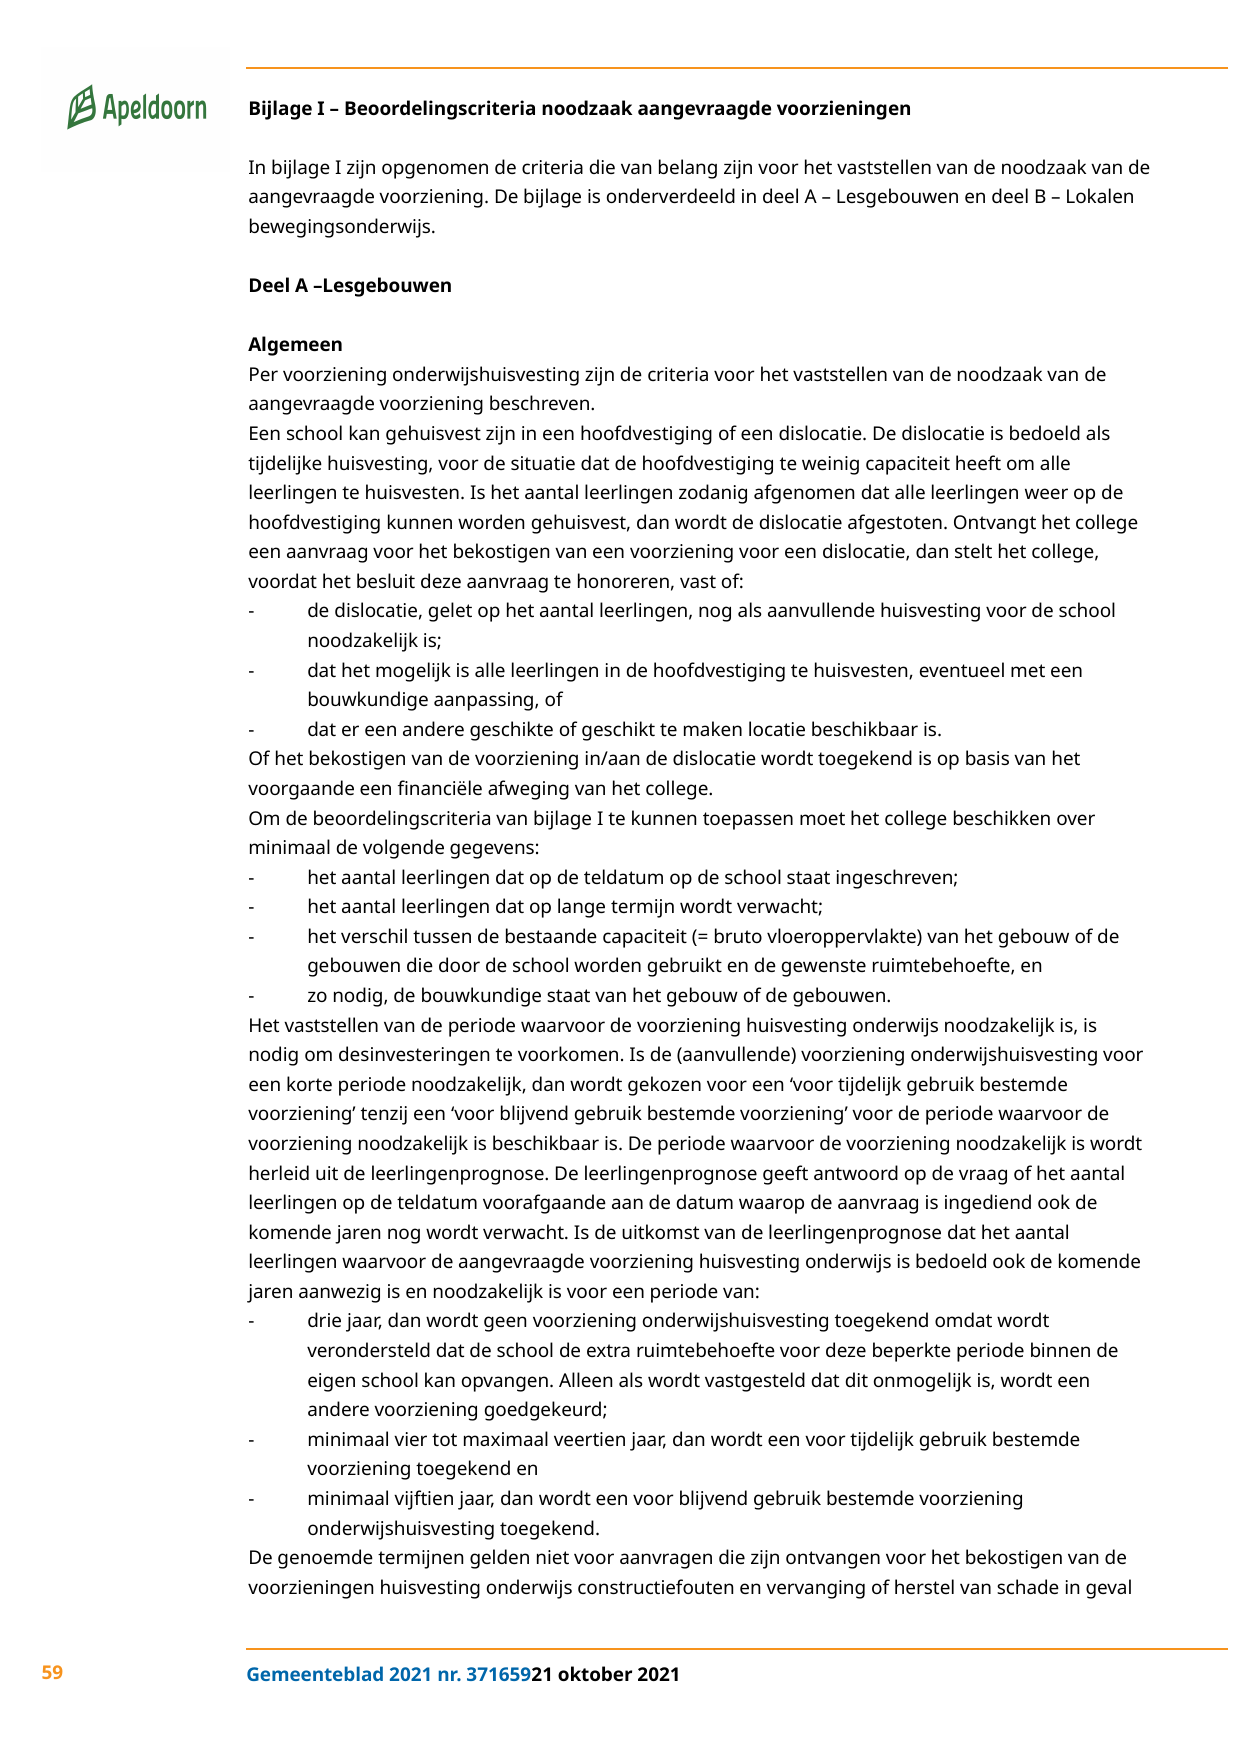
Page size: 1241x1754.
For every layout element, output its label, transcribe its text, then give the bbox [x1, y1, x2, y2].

text De genoemde termijnen gelden niet voor aanvragen die zijn ontvangen voor het bekostigen van de voorzieningen huisvesting onderwijs constructiefouten en vervanging of herstel van schade in geval [248, 1544, 1152, 1600]
picture [41, 47, 231, 172]
text Of het bekostigen van de voorziening in/aan de dislocatie wordt toegekend is op basis van het voorgaande een financiële afweging van het college. [248, 746, 1152, 801]
list het verschil tussen de bestaande capaciteit (= bruto vloeroppervlakte) van het gebouw of de gebouwen die door de school worden gebruikt en de gewenste ruimtebehoefte, en [248, 923, 1152, 978]
text Een school kan gehuisvest zijn in een hoofdvestiging of een dislocatie. De dislocatie is bedoeld als tijdelijke huisvesting, voor de situatie dat de hoofdvestiging te weinig capaciteit heeft om alle leerlingen te huisvesten. Is het aantal leerlingen zodanig afgenomen dat alle leerlingen weer op de hoofdvestiging kunnen worden gehuisvest, dan wordt de dislocatie afgestoten. Ontvangt het college een aanvraag voor het bekostigen van een voorziening voor een dislocatie, dan stelt het college, voordat het besluit deze aanvraag te honoreren, vast of: [248, 420, 1152, 594]
list minimaal vier tot maximaal veertien jaar, dan wordt een voor tijdelijk gebruik bestemde voorziening toegekend en [248, 1426, 1152, 1481]
list het aantal leerlingen dat op de teldatum op de school staat ingeschreven; [248, 864, 1152, 890]
list minimaal vijftien jaar, dan wordt een voor blijvend gebruik bestemde voorziening onderwijshuisvesting toegekend. [248, 1485, 1152, 1541]
list dat er een andere geschikte of geschikt te maken locatie beschikbaar is. [248, 716, 1152, 742]
text In bijlage I zijn opgenomen de criteria die van belang zijn voor het vaststellen van de noodzaak van de aangevraagde voorziening. De bijlage is onderverdeeld in deel A – Lesgebouwen en deel B – Lokalen bewegingsonderwijs. [248, 154, 1152, 239]
list het aantal leerlingen dat op lange termijn wordt verwacht; [248, 893, 1152, 919]
text Om de beoordelingscriteria van bijlage I te kunnen toepassen moet het college beschikken over minimaal de volgende gegevens: [248, 805, 1152, 860]
list drie jaar, dan wordt geen voorziening onderwijshuisvesting toegekend omdat wordt verondersteld dat de school de extra ruimtebehoefte voor deze beperkte periode binnen de eigen school kan opvangen. Alleen als wordt vastgesteld dat dit onmogelijk is, wordt een andere voorziening goedgekeurd; [248, 1308, 1152, 1422]
text Het vaststellen van de periode waarvoor de voorziening huisvesting onderwijs noodzakelijk is, is nodig om desinvesteringen te voorkomen. Is de (aanvullende) voorziening onderwijshuisvesting voor een korte periode noodzakelijk, dan wordt gekozen voor een ‘voor tijdelijk gebruik bestemde voorziening’ tenzij een ‘voor blijvend gebruik bestemde voorziening’ voor de periode waarvoor de voorziening noodzakelijk is beschikbaar is. De periode waarvoor de voorziening noodzakelijk is wordt herleid uit de leerlingenprognose. De leerlingenprognose geeft antwoord op de vraag of het aantal leerlingen op de teldatum voorafgaande aan de datum waarop de aanvraag is ingediend ook de komende jaren nog wordt verwacht. Is de uitkomst van de leerlingenprognose dat het aantal leerlingen waarvoor de aangevraagde voorziening huisvesting onderwijs is bedoeld ook de komende jaren aanwezig is en noodzakelijk is voor een periode van: [248, 1012, 1152, 1304]
text Deel A –Lesgebouwen [248, 272, 1152, 298]
list dat het mogelijk is alle leerlingen in de hoofdvestiging te huisvesten, eventueel met een bouwkundige aanpassing, of [248, 657, 1152, 712]
text Bijlage I – Beoordelingscriteria noodzaak aangevraagde voorzieningen [248, 95, 1152, 121]
text Per voorziening onderwijshuisvesting zijn de criteria voor het vaststellen van de noodzaak van de aangevraagde voorziening beschreven. [248, 361, 1152, 416]
text Algemeen [248, 331, 1152, 357]
list de dislocatie, gelet op het aantal leerlingen, nog als aanvullende huisvesting voor de school noodzakelijk is; [248, 598, 1152, 653]
list zo nodig, de bouwkundige staat van het gebouw of de gebouwen. [248, 982, 1152, 1008]
